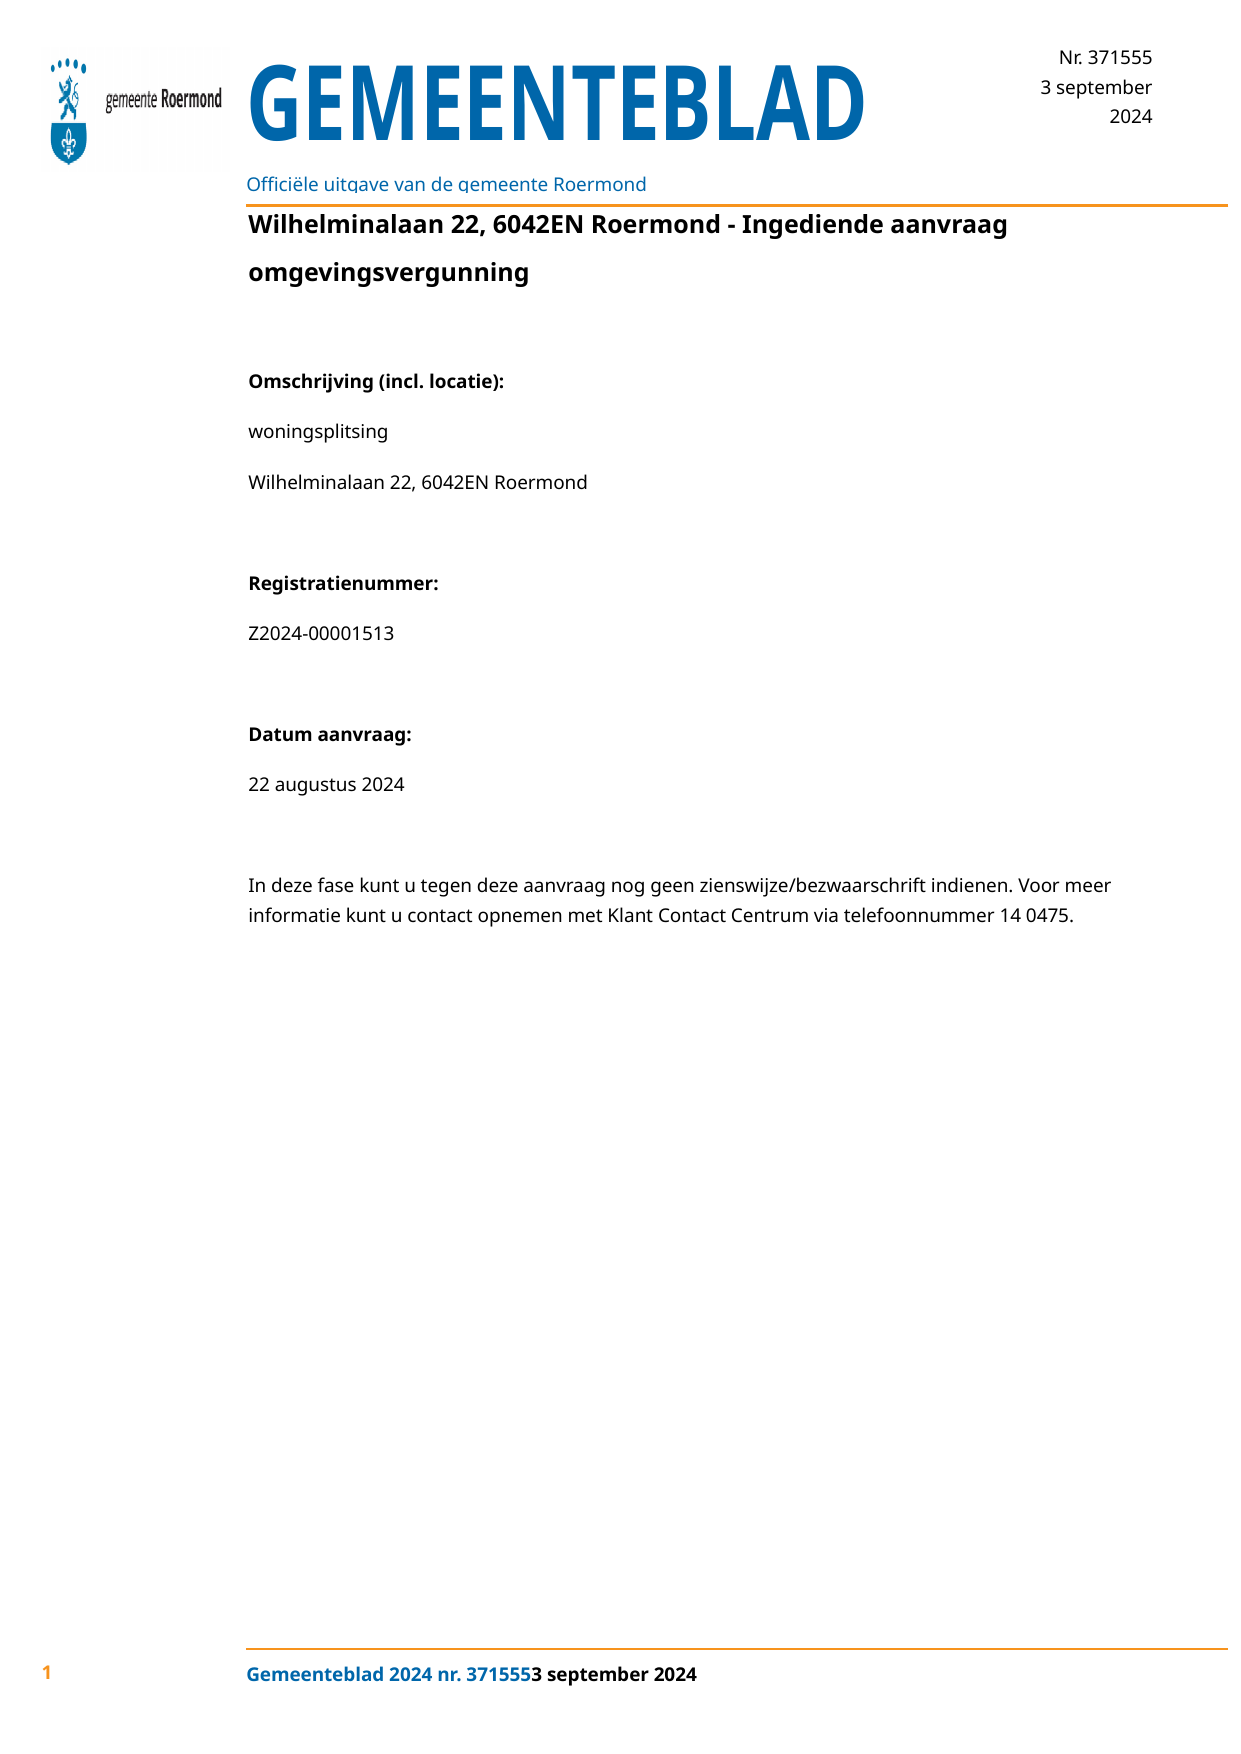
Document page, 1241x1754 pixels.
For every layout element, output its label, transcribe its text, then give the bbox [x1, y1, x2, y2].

text woningsplitsing [248, 419, 1152, 444]
text Omschrijving (incl. locatie): [248, 368, 1152, 394]
text In deze fase kunt u tegen deze aanvraag nog geen zienswijze/bezwaarschrift indienen. Voor meer informatie kunt u contact opnemen met Klant Contact Centrum via telefoonnummer 14 0475. [248, 872, 1152, 928]
text Wilhelminalaan 22, 6042EN Roermond - Ingediende aanvraag omgevingsvergunning [248, 207, 1152, 288]
text Registratienummer: [248, 570, 1152, 596]
text Datum aanvraag: [248, 721, 1152, 747]
picture [41, 47, 231, 172]
text Z2024-00001513 [248, 620, 1152, 646]
text Wilhelminalaan 22, 6042EN Roermond [248, 469, 1152, 495]
text 22 augustus 2024 [248, 772, 1152, 797]
